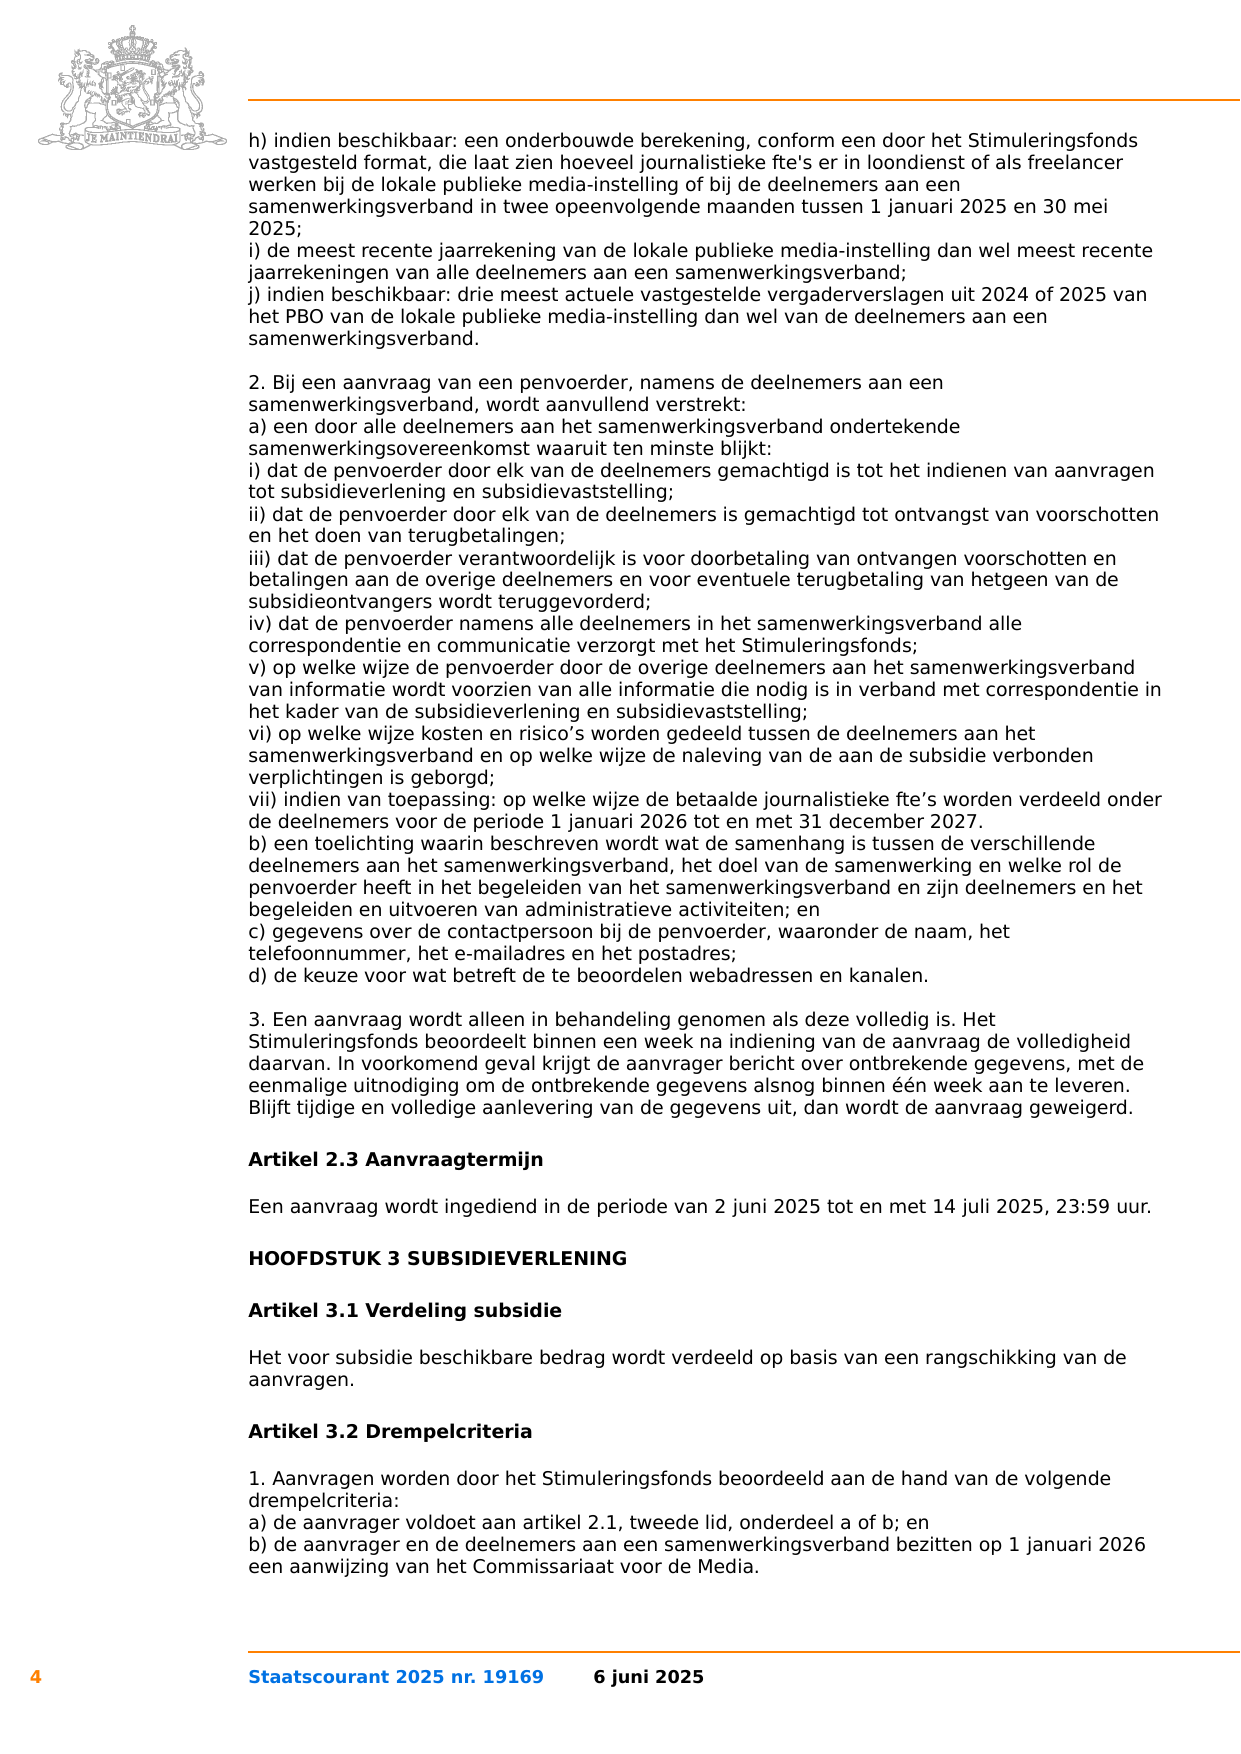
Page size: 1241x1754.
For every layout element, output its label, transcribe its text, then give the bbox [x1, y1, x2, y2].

subtitle Artikel 3.1 Verdeling subsidie [248, 1300, 1163, 1322]
text v) op welke wijze de penvoerder door de overige deelnemers aan het samenwerkingsverband van informatie wordt voorzien van alle informatie die nodig is in verband met correspondentie in het kader van de subsidieverlening en subsidievaststelling; [248, 657, 1163, 723]
text a) de aanvrager voldoet aan artikel 2.1, tweede lid, onderdeel a of b; en [248, 1512, 1163, 1533]
text i) dat de penvoerder door elk van de deelnemers gemachtigd is tot het indienen van aanvragen tot subsidieverlening en subsidievaststelling; [248, 459, 1163, 503]
text j) indien beschikbaar: drie meest actuele vastgestelde vergaderverslagen uit 2024 of 2025 van het PBO van de lokale publieke media-instelling dan wel van de deelnemers aan een samenwerkingsverband. [248, 284, 1163, 350]
text 2. Bij een aanvraag van een penvoerder, namens de deelnemers aan een samenwerkingsverband, wordt aanvullend verstrekt: [248, 372, 1163, 416]
text vii) indien van toepassing: op welke wijze de betaalde journalistieke fte’s worden verdeeld onder de deelnemers voor de periode 1 januari 2026 tot en met 31 december 2027. [248, 789, 1163, 833]
subtitle HOOFDSTUK 3 SUBSIDIEVERLENING [248, 1248, 1163, 1270]
text b) een toelichting waarin beschreven wordt wat de samenhang is tussen de verschillende deelnemers aan het samenwerkingsverband, het doel van de samenwerking en welke rol de penvoerder heeft in het begeleiden van het samenwerkingsverband en zijn deelnemers en het begeleiden en uitvoeren van administratieve activiteiten; en [248, 833, 1163, 921]
text i) de meest recente jaarrekening van de lokale publieke media-instelling dan wel meest recente jaarrekeningen van alle deelnemers aan een samenwerkingsverband; [248, 240, 1163, 284]
text iv) dat de penvoerder namens alle deelnemers in het samenwerkingsverband alle correspondentie en communicatie verzorgt met het Stimuleringsfonds; [248, 613, 1163, 657]
text c) gegevens over de contactpersoon bij de penvoerder, waaronder de naam, het telefoonnummer, het e-mailadres en het postadres; [248, 921, 1163, 965]
text h) indien beschikbaar: een onderbouwde berekening, conform een door het Stimuleringsfonds vastgesteld format, die laat zien hoeveel journalistieke fte's er in loondienst of als freelancer werken bij de lokale publieke media-instelling of bij de deelnemers aan een samenwerkingsverband in twee opeenvolgende maanden tussen 1 januari 2025 en 30 mei 2025; [248, 130, 1163, 240]
text 1. Aanvragen worden door het Stimuleringsfonds beoordeeld aan de hand van de volgende drempelcriteria: [248, 1468, 1163, 1512]
text vi) op welke wijze kosten en risico’s worden gedeeld tussen de deelnemers aan het samenwerkingsverband en op welke wijze de naleving van de aan de subsidie verbonden verplichtingen is geborgd; [248, 723, 1163, 789]
picture [38, 25, 227, 150]
text 3. Een aanvraag wordt alleen in behandeling genomen als deze volledig is. Het Stimuleringsfonds beoordeelt binnen een week na indiening van de aanvraag de volledigheid daarvan. In voorkomend geval krijgt de aanvrager bericht over ontbrekende gegevens, met de eenmalige uitnodiging om de ontbrekende gegevens alsnog binnen één week aan te leveren. Blijft tijdige en volledige aanlevering van de gegevens uit, dan wordt de aanvraag geweigerd. [248, 1009, 1163, 1119]
text d) de keuze voor wat betreft de te beoordelen webadressen en kanalen. [248, 965, 1163, 987]
text Een aanvraag wordt ingediend in de periode van 2 juni 2025 tot en met 14 juli 2025, 23:59 uur. [248, 1196, 1163, 1218]
text ii) dat de penvoerder door elk van de deelnemers is gemachtigd tot ontvangst van voorschotten en het doen van terugbetalingen; [248, 503, 1163, 547]
text a) een door alle deelnemers aan het samenwerkingsverband ondertekende samenwerkingsovereenkomst waaruit ten minste blijkt: [248, 416, 1163, 459]
text b) de aanvrager en de deelnemers aan een samenwerkingsverband bezitten op 1 januari 2026 een aanwijzing van het Commissariaat voor de Media. [248, 1533, 1163, 1577]
text Het voor subsidie beschikbare bedrag wordt verdeeld op basis van een rangschikking van de aanvragen. [248, 1347, 1163, 1391]
text iii) dat de penvoerder verantwoordelijk is voor doorbetaling van ontvangen voorschotten en betalingen aan de overige deelnemers en voor eventuele terugbetaling van hetgeen van de subsidieontvangers wordt teruggevorderd; [248, 547, 1163, 613]
subtitle Artikel 2.3 Aanvraagtermijn [248, 1149, 1163, 1171]
subtitle Artikel 3.2 Drempelcriteria [248, 1421, 1163, 1443]
